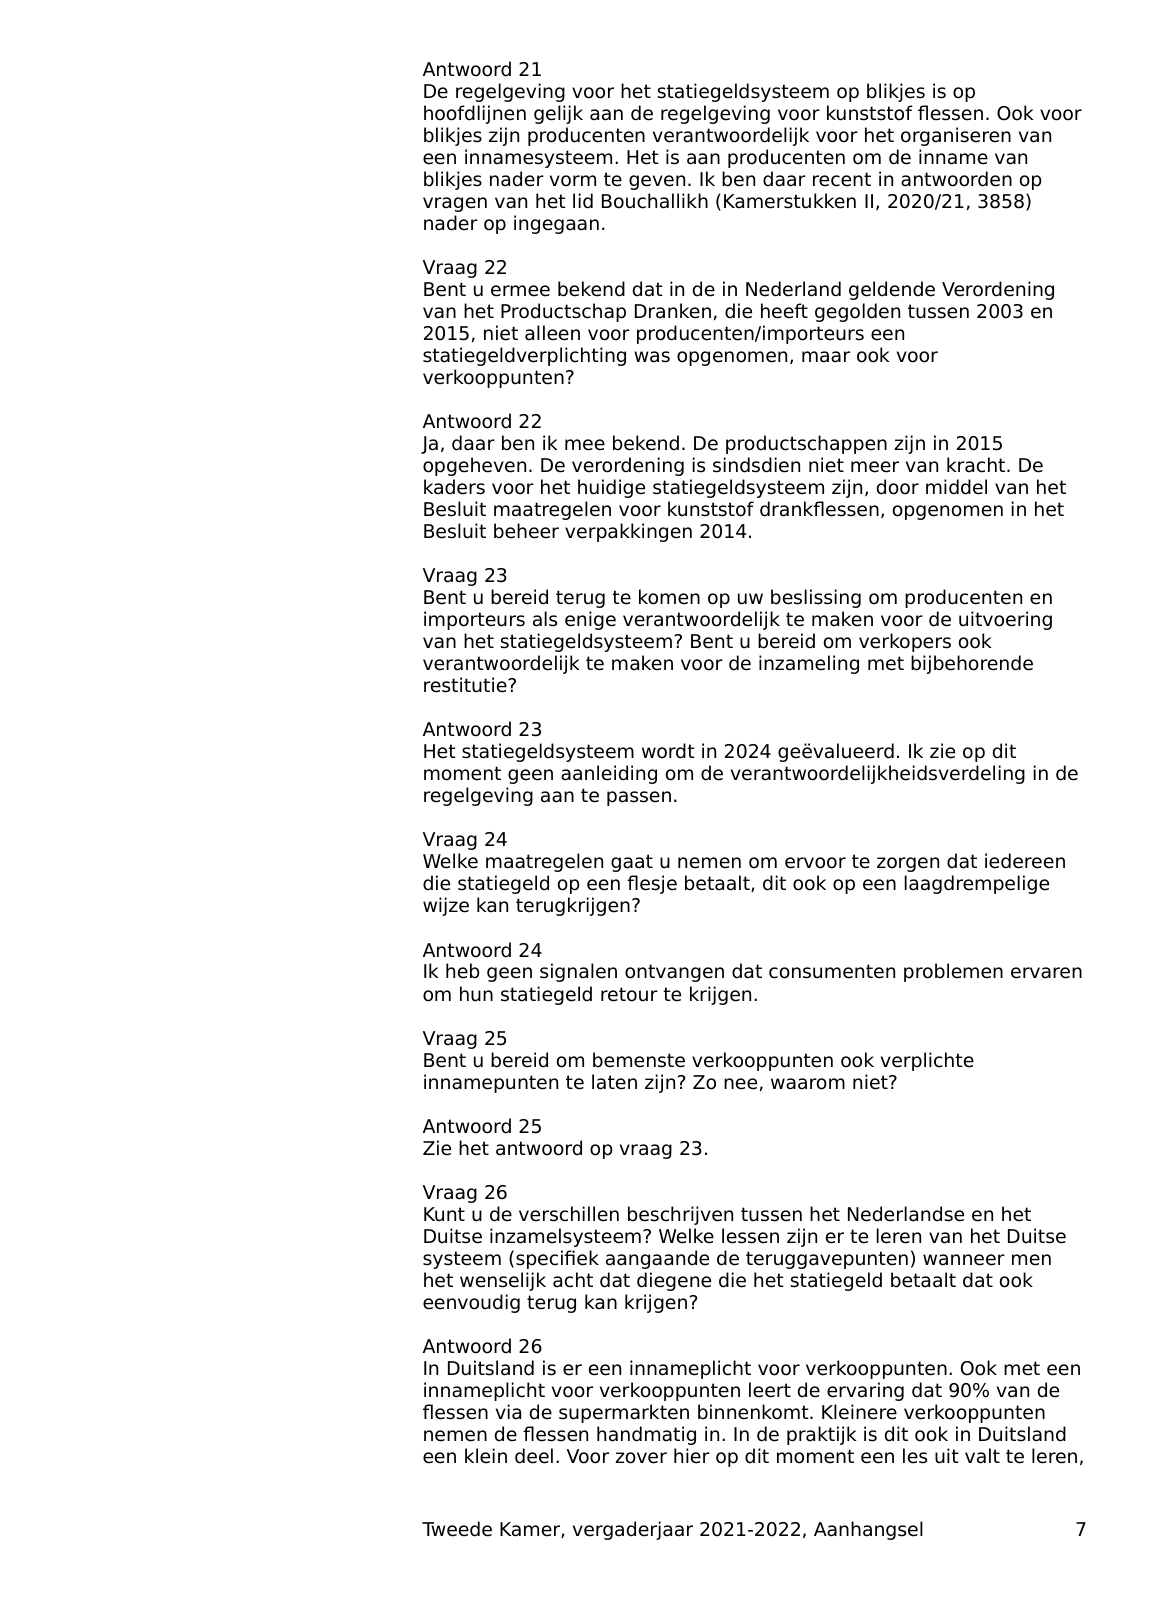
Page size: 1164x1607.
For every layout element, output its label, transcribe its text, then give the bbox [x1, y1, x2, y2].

text De regelgeving voor het statiegeldsysteem op blikjes is op hoofdlijnen gelijk aan de regelgeving voor kunststof flessen. Ook voor blikjes zijn producenten verantwoordelijk voor het organiseren van een innamesysteem. Het is aan producenten om de inname van blikjes nader vorm te geven. Ik ben daar recent in antwoorden op vragen van het lid Bouchallikh (Kamerstukken II, 2020/21, 3858) nader op ingegaan. [422, 81, 1087, 235]
text Vraag 23 [422, 565, 1087, 587]
text In Duitsland is er een innameplicht voor verkooppunten. Ook met een innameplicht voor verkooppunten leert de ervaring dat 90% van de flessen via de supermarkten binnenkomt. Kleinere verkooppunten nemen de flessen handmatig in. In de praktijk is dit ook in Duitsland een klein deel. Voor zover hier op dit moment een les uit valt te leren, [422, 1358, 1087, 1468]
text Antwoord 25 [422, 1116, 1087, 1138]
text Vraag 22 [422, 257, 1087, 279]
text Het statiegeldsysteem wordt in 2024 geëvalueerd. Ik zie op dit moment geen aanleiding om de verantwoordelijkheidsverdeling in de regelgeving aan te passen. [422, 741, 1087, 807]
text Bent u ermee bekend dat in de in Nederland geldende Verordening van het Productschap Dranken, die heeft gegolden tussen 2003 en 2015, niet alleen voor producenten/importeurs een statiegeldverplichting was opgenomen, maar ook voor verkooppunten? [422, 279, 1087, 389]
text Welke maatregelen gaat u nemen om ervoor te zorgen dat iedereen die statiegeld op een flesje betaalt, dit ook op een laagdrempelige wijze kan terugkrijgen? [422, 851, 1087, 917]
text Vraag 25 [422, 1028, 1087, 1049]
text Vraag 24 [422, 829, 1087, 851]
text Bent u bereid terug te komen op uw beslissing om producenten en importeurs als enige verantwoordelijk te maken voor de uitvoering van het statiegeldsysteem? Bent u bereid om verkopers ook verantwoordelijk te maken voor de inzameling met bijbehorende restitutie? [422, 587, 1087, 697]
text Antwoord 23 [422, 719, 1087, 741]
text Ik heb geen signalen ontvangen dat consumenten problemen ervaren om hun statiegeld retour te krijgen. [422, 961, 1087, 1005]
text Bent u bereid om bemenste verkooppunten ook verplichte innamepunten te laten zijn? Zo nee, waarom niet? [422, 1049, 1087, 1093]
text Antwoord 26 [422, 1336, 1087, 1358]
text Zie het antwoord op vraag 23. [422, 1138, 1087, 1160]
text Kunt u de verschillen beschrijven tussen het Nederlandse en het Duitse inzamelsysteem? Welke lessen zijn er te leren van het Duitse systeem (specifiek aangaande de teruggavepunten) wanneer men het wenselijk acht dat diegene die het statiegeld betaalt dat ook eenvoudig terug kan krijgen? [422, 1204, 1087, 1314]
text Ja, daar ben ik mee bekend. De productschappen zijn in 2015 opgeheven. De verordening is sindsdien niet meer van kracht. De kaders voor het huidige statiegeldsysteem zijn, door middel van het Besluit maatregelen voor kunststof drankflessen, opgenomen in het Besluit beheer verpakkingen 2014. [422, 433, 1087, 543]
text Antwoord 22 [422, 411, 1087, 433]
text Vraag 26 [422, 1182, 1087, 1204]
text Antwoord 21 [422, 59, 1087, 81]
text Antwoord 24 [422, 939, 1087, 961]
